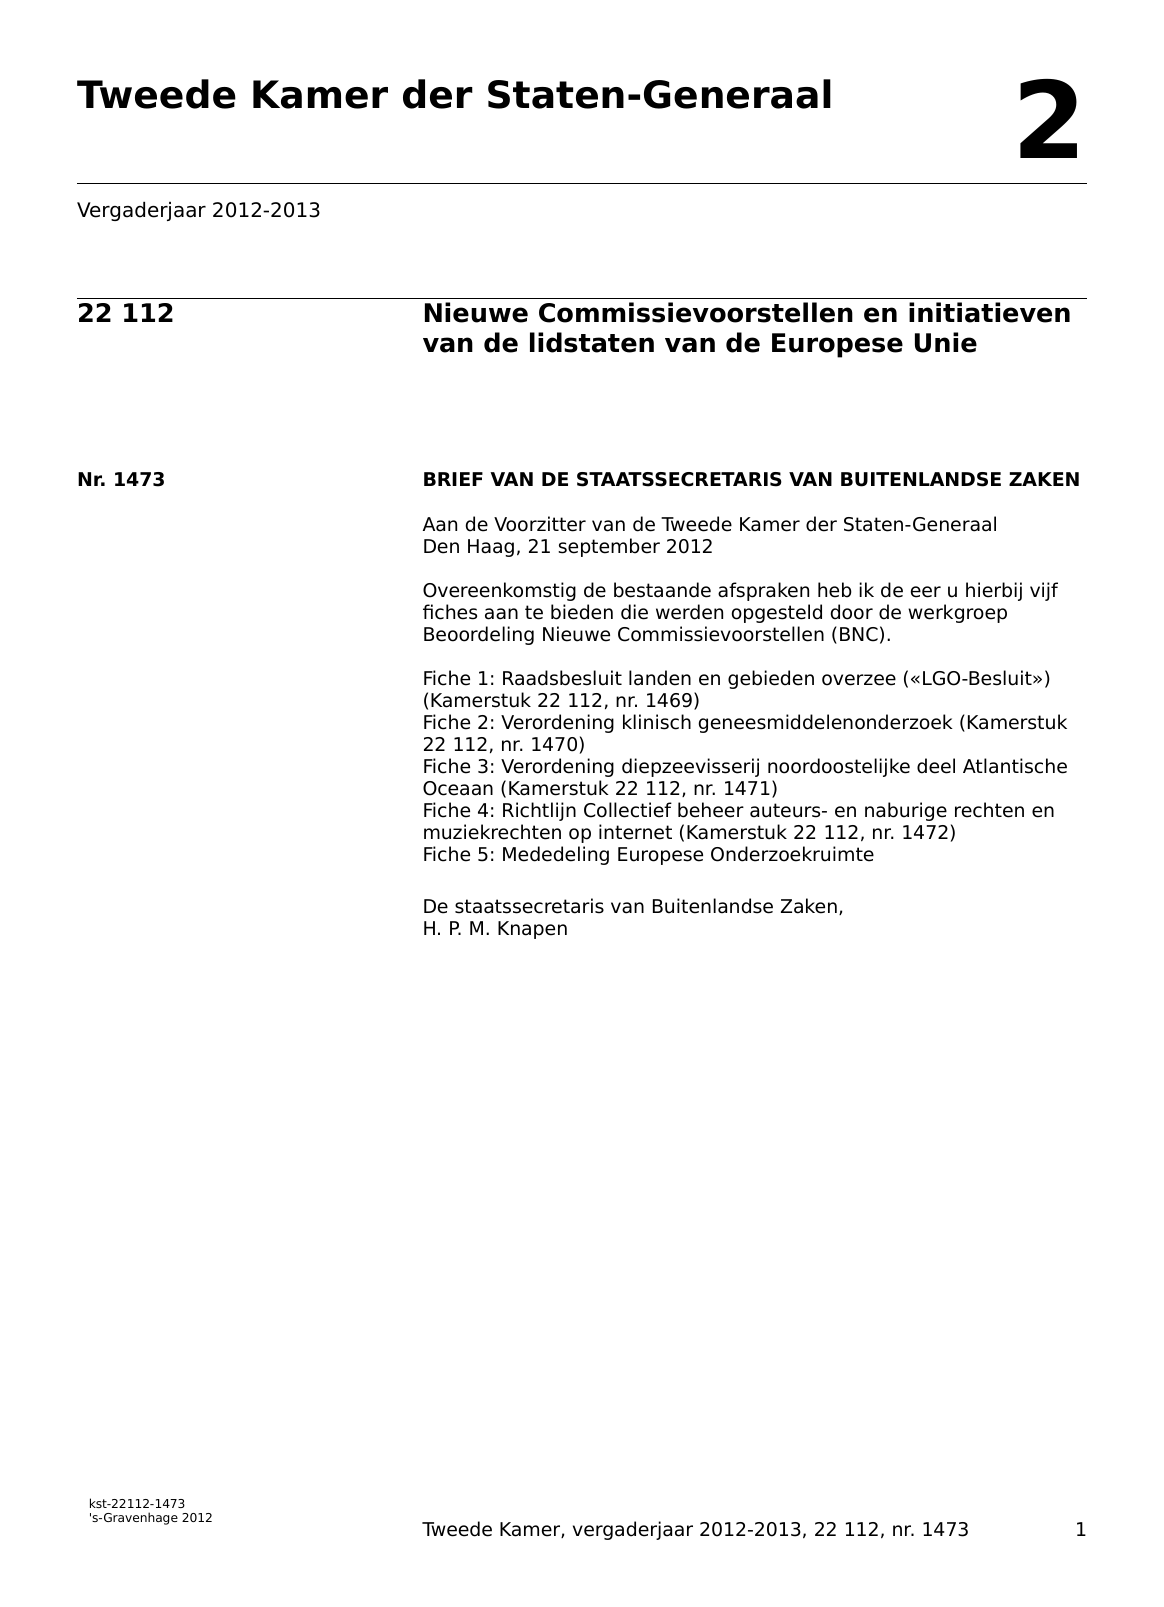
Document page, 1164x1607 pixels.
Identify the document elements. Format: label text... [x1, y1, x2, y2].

text Den Haag, 21 september 2012 [422, 536, 1087, 557]
text Overeenkomstig de bestaande afspraken heb ik de eer u hierbij vijf fiches aan te bieden die werden opgesteld door de werkgroep Beoordeling Nieuwe Commissievoorstellen (BNC). [422, 580, 1087, 646]
subtitle 22 112 Nieuwe Commissievoorstellen en initiatieven van de lidstaten van de Europese Unie [77, 299, 1087, 358]
text Fiche 5: Mededeling Europese Onderzoekruimte [422, 844, 1087, 866]
text Aan de Voorzitter van de Tweede Kamer der Staten-Generaal [422, 513, 1087, 536]
table_cell Vergaderjaar 2012-2013 [77, 184, 1087, 298]
text Fiche 4: Richtlijn Collectief beheer auteurs- en naburige rechten en [422, 800, 1087, 822]
text muziekrechten op internet (Kamerstuk 22 112, nr. 1472) [422, 822, 1087, 844]
table_header Tweede Kamer der Staten-Generaal [77, 59, 886, 183]
text Fiche 3: Verordening diepzeevisserij noordoostelijke deel Atlantische Oceaan (Kamerstuk 22 112, nr. 1471) [422, 756, 1087, 800]
text De staatssecretaris van Buitenlandse Zaken, H. P. M. Knapen [422, 896, 1087, 939]
text kst-22112-1473 [88, 1497, 323, 1511]
text Fiche 2: Verordening klinisch geneesmiddelenonderzoek (Kamerstuk 22 112, nr. 1470) [422, 712, 1087, 756]
text 's-Gravenhage 2012 [88, 1511, 323, 1525]
subtitle Nr. 1473 BRIEF VAN DE STAATSSECRETARIS VAN BUITENLANDSE ZAKEN [77, 469, 1087, 491]
text Fiche 1: Raadsbesluit landen en gebieden overzee («LGO-Besluit») (Kamerstuk 22 112, nr. 1469) [422, 668, 1087, 712]
table_header 2 [886, 59, 1087, 183]
